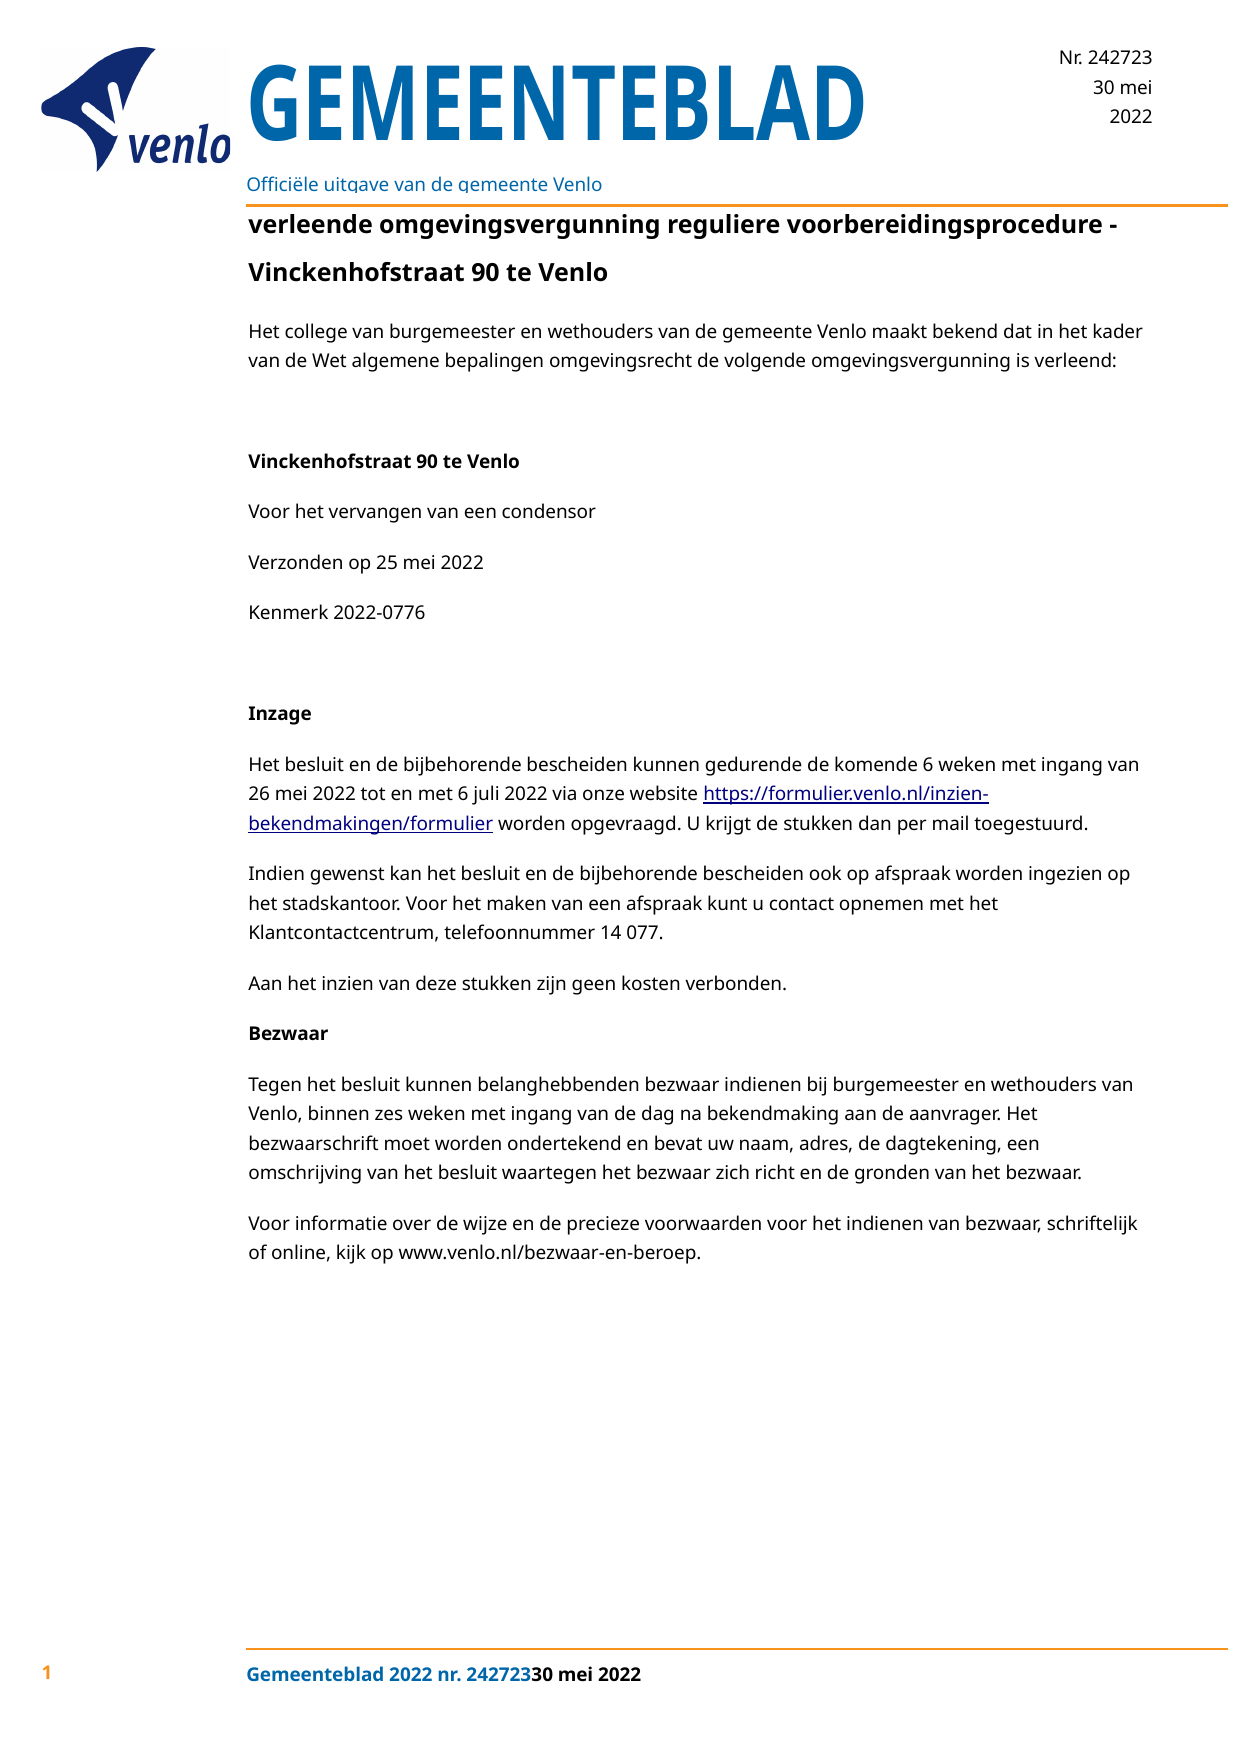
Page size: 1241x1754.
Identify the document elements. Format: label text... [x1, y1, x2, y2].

text Bezwaar [248, 1020, 1152, 1046]
text Inzage [248, 700, 1152, 726]
text Aan het inzien van deze stukken zijn geen kosten verbonden. [248, 970, 1152, 996]
text Tegen het besluit kunnen belanghebbenden bezwaar indienen bij burgemeester en wethouders van Venlo, binnen zes weken met ingang van de dag na bekendmaking aan de aanvrager. Het bezwaarschrift moet worden ondertekend en bevat uw naam, adres, de dagtekening, een omschrijving van het besluit waartegen het bezwaar zich richt en de gronden van het bezwaar. [248, 1071, 1152, 1185]
text Het besluit en de bijbehorende bescheiden kunnen gedurende de komende 6 weken met ingang van 26 mei 2022 tot en met 6 juli 2022 via onze website https://formulier.venlo.nl/inzien-bekendmakingen/formulier worden opgevraagd. U krijgt de stukken dan per mail toegestuurd. [248, 751, 1152, 836]
text Vinckenhofstraat 90 te Venlo [248, 448, 1152, 474]
text Kenmerk 2022-0776 [248, 599, 1152, 625]
text Voor informatie over de wijze en de precieze voorwaarden voor het indienen van bezwaar, schriftelijk of online, kijk op www.venlo.nl/bezwaar-en-beroep. [248, 1210, 1152, 1265]
text verleende omgevingsvergunning reguliere voorbereidingsprocedure - Vinckenhofstraat 90 te Venlo [248, 207, 1152, 288]
text Indien gewenst kan het besluit en de bijbehorende bescheiden ook op afspraak worden ingezien op het stadskantoor. Voor het maken van een afspraak kunt u contact opnemen met het Klantcontactcentrum, telefoonnummer 14 077. [248, 860, 1152, 945]
text Het college van burgemeester en wethouders van de gemeente Venlo maakt bekend dat in het kader van de Wet algemene bepalingen omgevingsrecht de volgende omgevingsvergunning is verleend: [248, 318, 1152, 373]
text Voor het vervangen van een condensor [248, 499, 1152, 524]
picture [41, 47, 231, 172]
text Verzonden op 25 mei 2022 [248, 549, 1152, 575]
